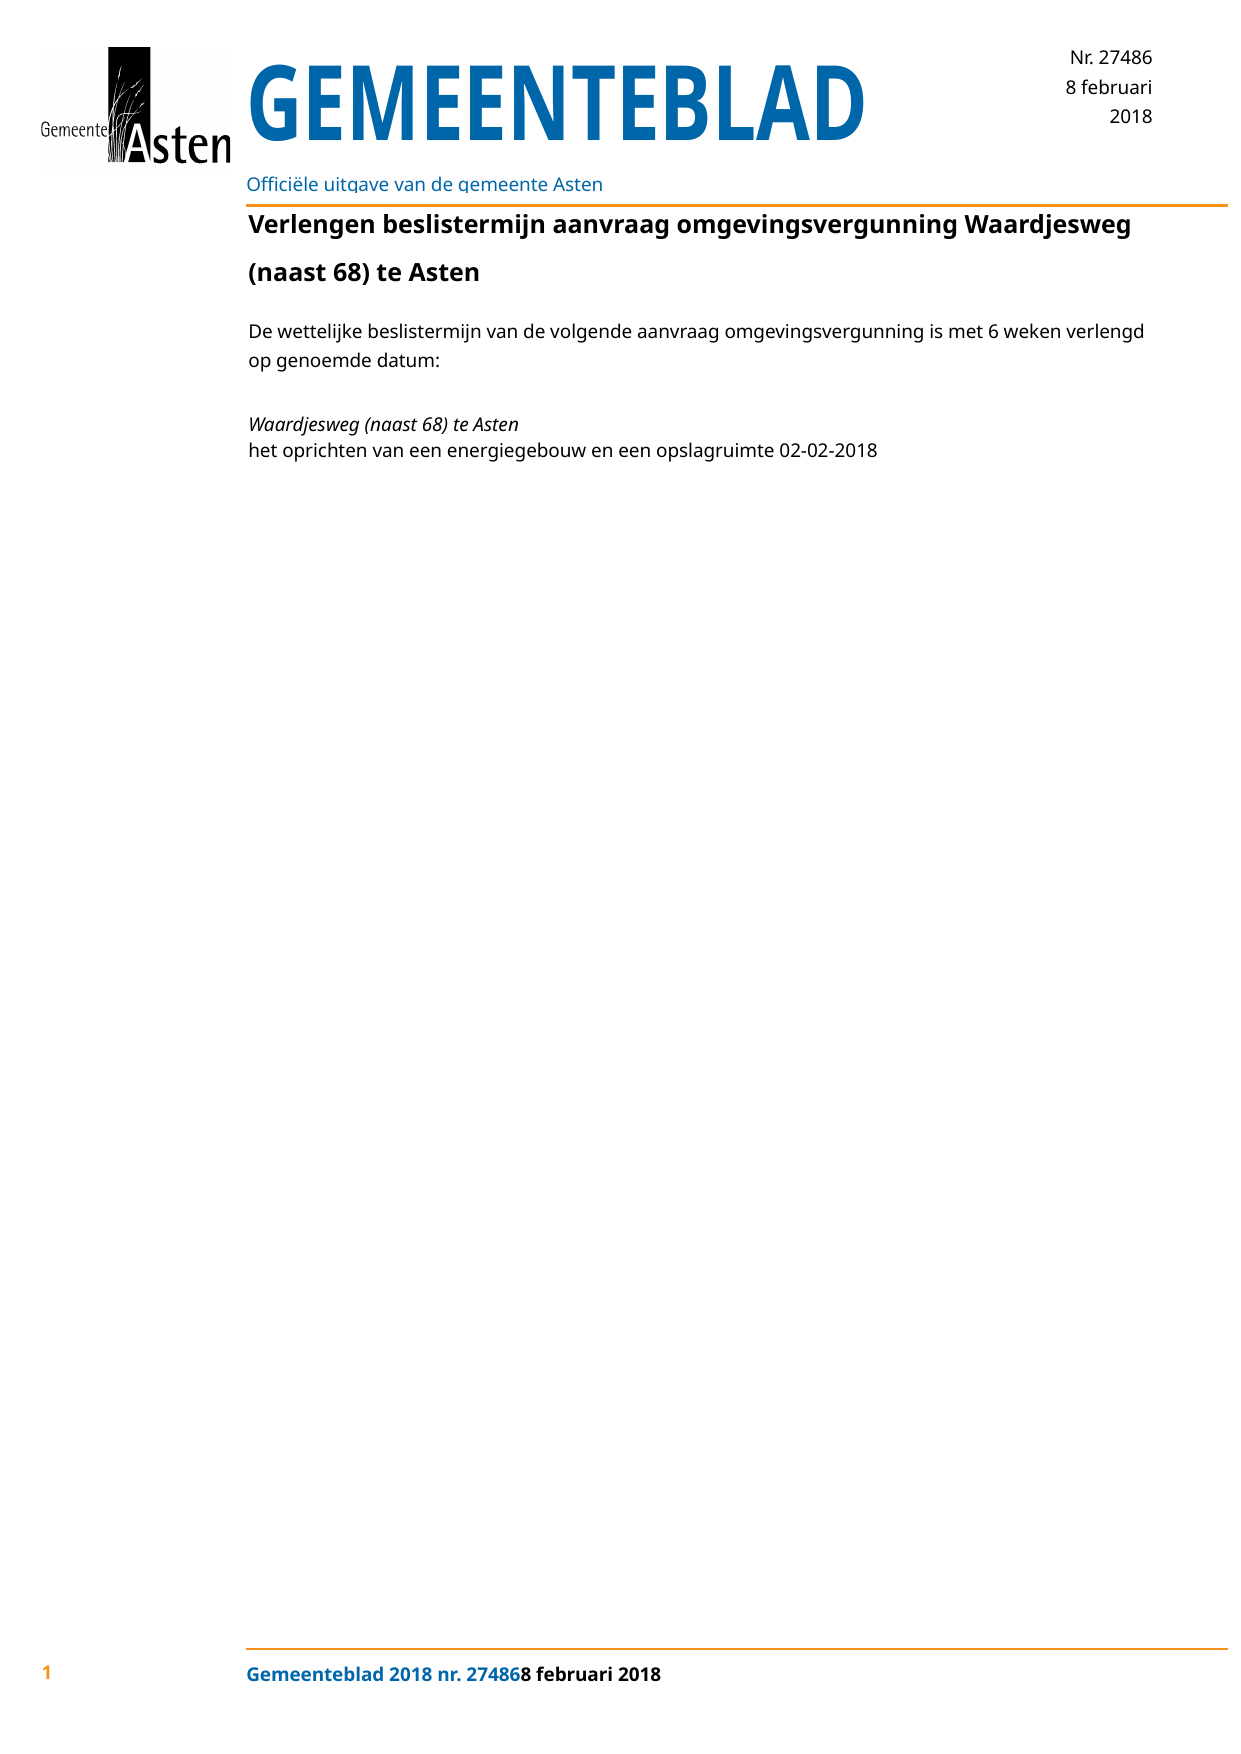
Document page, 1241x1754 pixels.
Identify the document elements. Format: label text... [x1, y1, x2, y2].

text Verlengen beslistermijn aanvraag omgevingsvergunning Waardjesweg (naast 68) te Asten [248, 207, 1152, 288]
text De wettelijke beslistermijn van de volgende aanvraag omgevingsvergunning is met 6 weken verlengd op genoemde datum: [248, 318, 1152, 373]
picture [41, 47, 231, 172]
text Waardjesweg (naast 68) te Asten [248, 411, 1152, 437]
text het oprichten van een energiegebouw en een opslagruimte 02-02-2018 [248, 437, 1152, 463]
